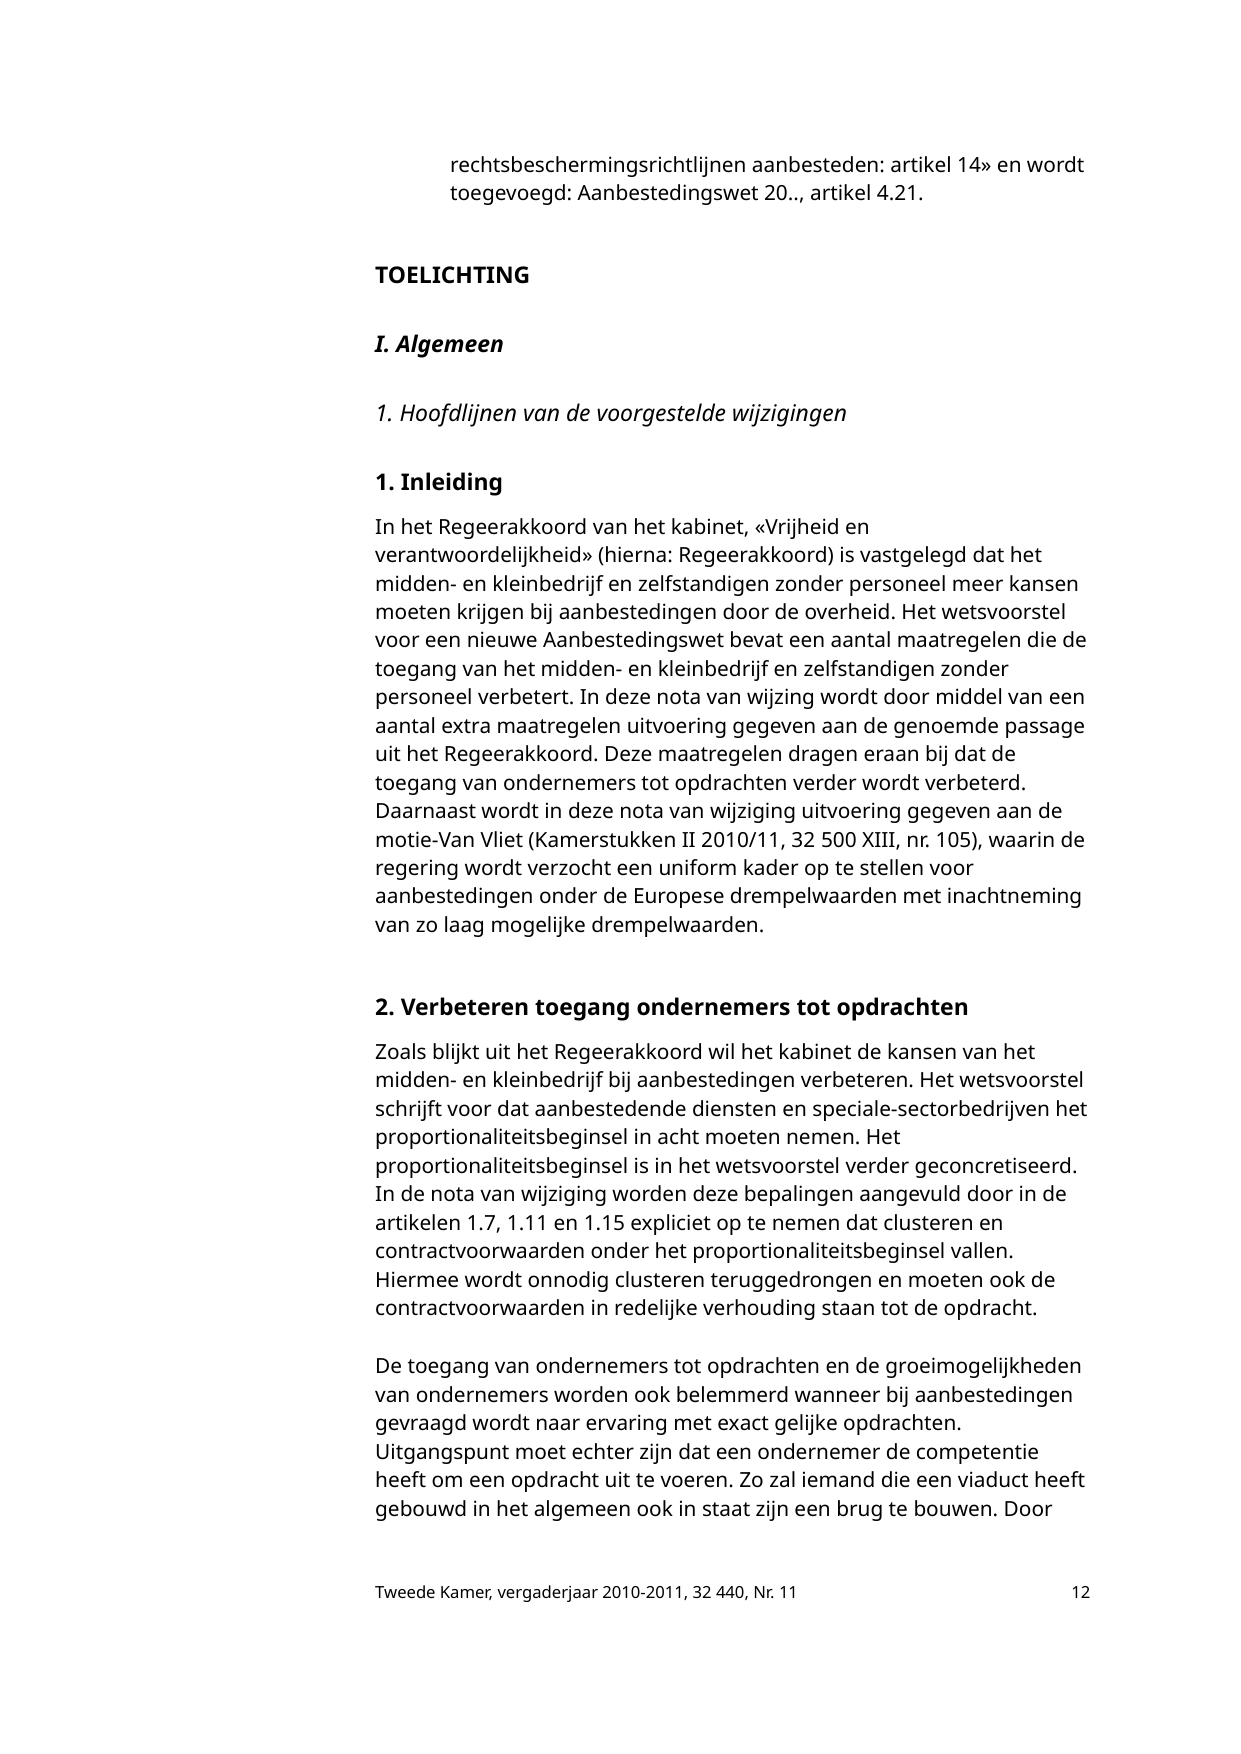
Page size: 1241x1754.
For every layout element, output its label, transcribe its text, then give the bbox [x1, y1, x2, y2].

subtitle 2. Verbeteren toegang ondernemers tot opdrachten [375, 991, 1090, 1022]
text De toegang van ondernemers tot opdrachten en de groeimogelijkheden van ondernemers worden ook belemmerd wanneer bij aanbestedingen gevraagd wordt naar ervaring met exact gelijke opdrachten. Uitgangspunt moet echter zijn dat een ondernemer de competentie heeft om een opdracht uit te voeren. Zo zal iemand die een viaduct heeft gebouwd in het algemeen ook in staat zijn een brug te bouwen. Door [375, 1352, 1090, 1522]
subtitle 1. Hoofdlijnen van de voorgestelde wijzigingen [375, 397, 1090, 428]
text Zoals blijkt uit het Regeerakkoord wil het kabinet de kansen van het midden- en kleinbedrijf bij aanbestedingen verbeteren. Het wetsvoorstel schrijft voor dat aanbestedende diensten en speciale-sectorbedrijven het proportionaliteitsbeginsel in acht moeten nemen. Het proportionaliteitsbeginsel is in het wetsvoorstel verder geconcretiseerd. In de nota van wijziging worden deze bepalingen aangevuld door in de artikelen 1.7, 1.11 en 1.15 expliciet op te nemen dat clusteren en contractvoorwaarden onder het proportionaliteitsbeginsel vallen. Hiermee wordt onnodig clusteren teruggedrongen en moeten ook de contractvoorwaarden in redelijke verhouding staan tot de opdracht. [375, 1037, 1090, 1322]
subtitle 1. Inleiding [375, 466, 1090, 497]
list rechtsbeschermingsrichtlijnen aanbesteden: artikel 14» en wordt toegevoegd: Aanbestedingswet 20.., artikel 4.21. [375, 150, 1090, 207]
subtitle TOELICHTING [375, 259, 1090, 291]
text In het Regeerakkoord van het kabinet, «Vrijheid en verantwoordelijkheid» (hierna: Regeerakkoord) is vastgelegd dat het midden- en kleinbedrijf en zelfstandigen zonder personeel meer kansen moeten krijgen bij aanbestedingen door de overheid. Het wetsvoorstel voor een nieuwe Aanbestedingswet bevat een aantal maatregelen die de toegang van het midden- en kleinbedrijf en zelfstandigen zonder personeel verbetert. In deze nota van wijzing wordt door middel van een aantal extra maatregelen uitvoering gegeven aan de genoemde passage uit het Regeerakkoord. Deze maatregelen dragen eraan bij dat de toegang van ondernemers tot opdrachten verder wordt verbeterd. Daarnaast wordt in deze nota van wijziging uitvoering gegeven aan de motie-Van Vliet (Kamerstukken II 2010/11, 32 500 XIII, nr. 105), waarin de regering wordt verzocht een uniform kader op te stellen voor aanbestedingen onder de Europese drempelwaarden met inachtneming van zo laag mogelijke drempelwaarden. [375, 512, 1090, 938]
subtitle I. Algemeen [375, 328, 1090, 359]
